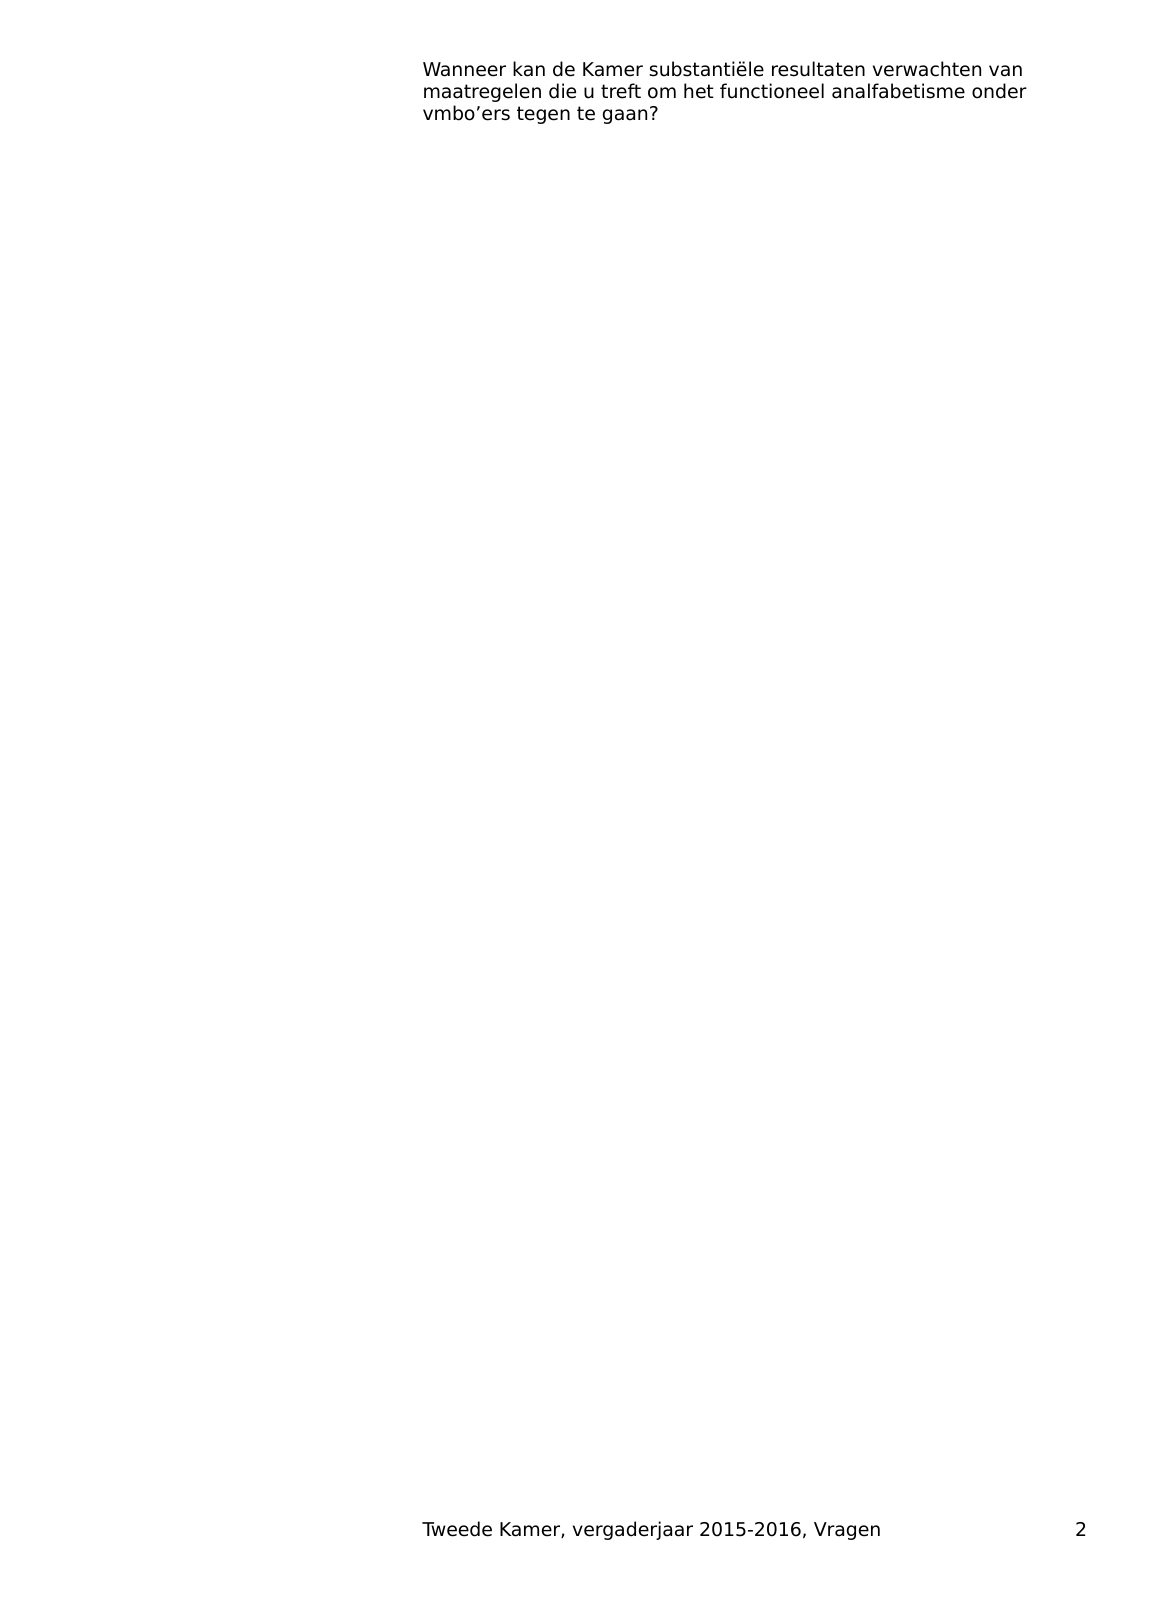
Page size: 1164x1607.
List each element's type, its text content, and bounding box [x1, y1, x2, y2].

text Wanneer kan de Kamer substantiële resultaten verwachten van maatregelen die u treft om het functioneel analfabetisme onder vmbo’ers tegen te gaan? [422, 59, 1087, 125]
